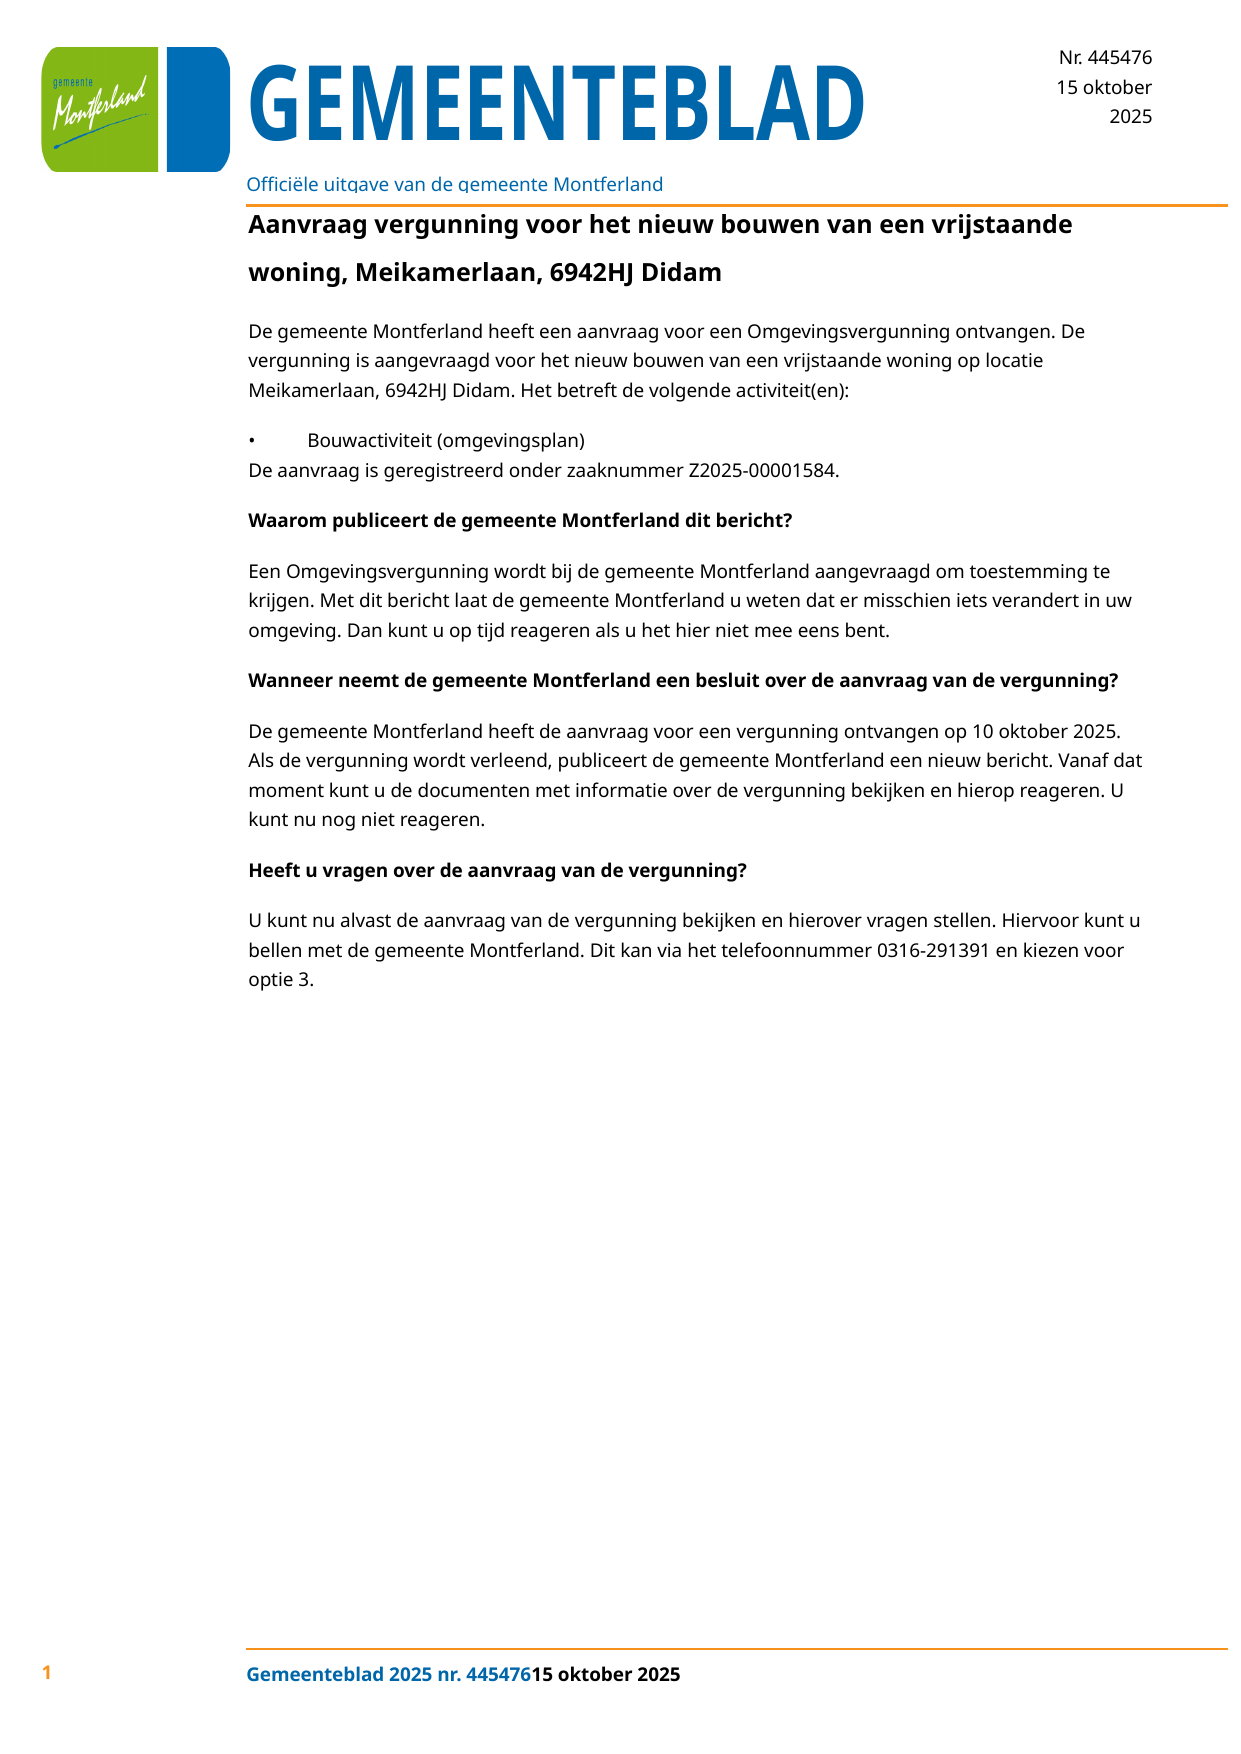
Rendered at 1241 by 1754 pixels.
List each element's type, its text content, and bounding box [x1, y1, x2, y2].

text De gemeente Montferland heeft een aanvraag voor een Omgevingsvergunning ontvangen. De vergunning is aangevraagd voor het nieuw bouwen van een vrijstaande woning op locatie Meikamerlaan, 6942HJ Didam. Het betreft de volgende activiteit(en): [248, 318, 1152, 403]
picture [41, 47, 231, 172]
text Heeft u vragen over de aanvraag van de vergunning? [248, 857, 1152, 883]
text De aanvraag is geregistreerd onder zaaknummer Z2025-00001584. [248, 457, 1152, 483]
text Waarom publiceert de gemeente Montferland dit bericht? [248, 507, 1152, 533]
text U kunt nu alvast de aanvraag van de vergunning bekijken en hierover vragen stellen. Hiervoor kunt u bellen met de gemeente Montferland. Dit kan via het telefoonnummer 0316-291391 en kiezen voor optie 3. [248, 907, 1152, 992]
text De gemeente Montferland heeft de aanvraag voor een vergunning ontvangen op 10 oktober 2025. Als de vergunning wordt verleend, publiceert de gemeente Montferland een nieuw bericht. Vanaf dat moment kunt u de documenten met informatie over de vergunning bekijken en hierop reageren. U kunt nu nog niet reageren. [248, 718, 1152, 832]
list Bouwactiviteit (omgevingsplan) [248, 427, 1152, 453]
text Een Omgevingsvergunning wordt bij de gemeente Montferland aangevraagd om toestemming te krijgen. Met dit bericht laat de gemeente Montferland u weten dat er misschien iets verandert in uw omgeving. Dan kunt u op tijd reageren als u het hier niet mee eens bent. [248, 558, 1152, 643]
text Wanneer neemt de gemeente Montferland een besluit over de aanvraag van de vergunning? [248, 667, 1152, 693]
text Aanvraag vergunning voor het nieuw bouwen van een vrijstaande woning, Meikamerlaan, 6942HJ Didam [248, 207, 1152, 288]
